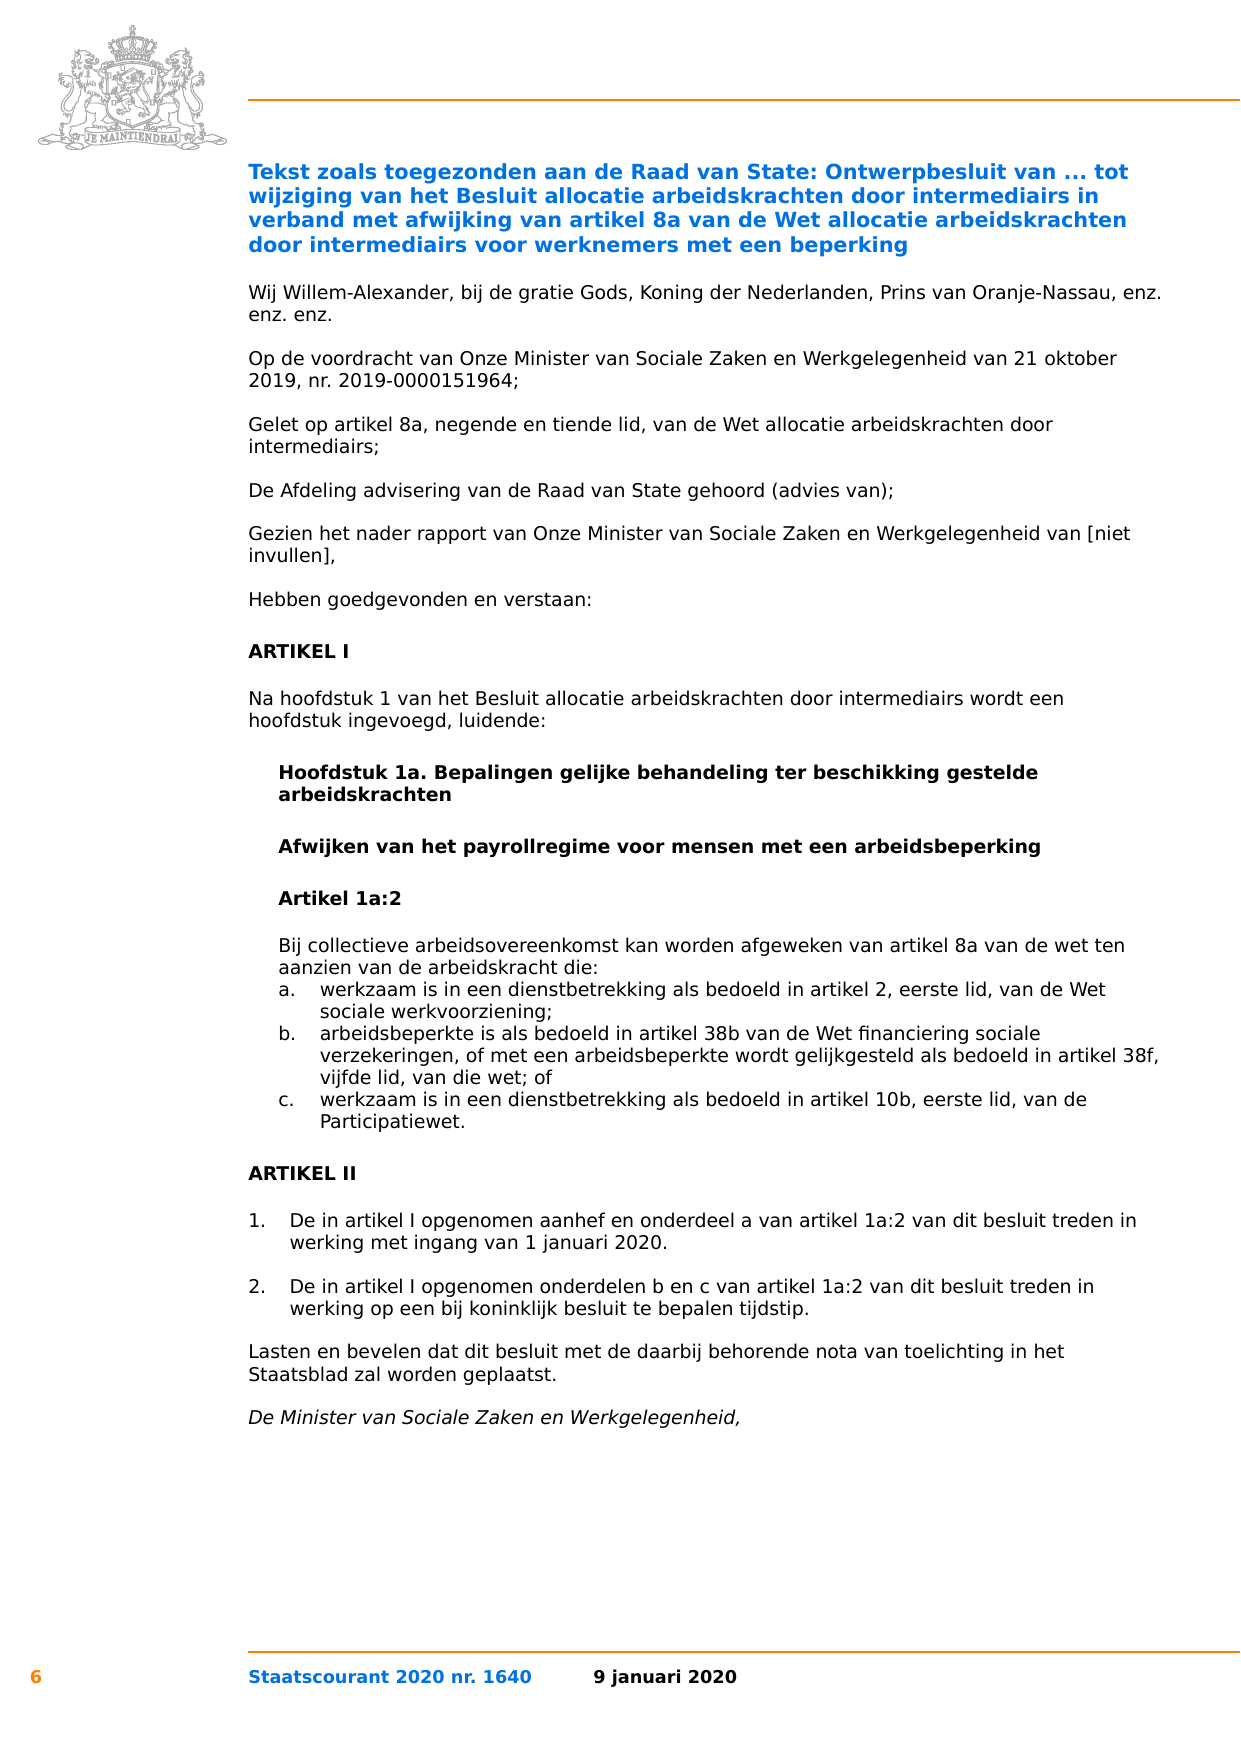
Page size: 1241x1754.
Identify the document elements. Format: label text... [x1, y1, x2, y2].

text Bij collectieve arbeidsovereenkomst kan worden afgeweken van artikel 8a van de wet ten aanzien van de arbeidskracht die: [278, 935, 1163, 979]
text 2. De in artikel I opgenomen onderdelen b en c van artikel 1a:2 van dit besluit treden in werking op een bij koninklijk besluit te bepalen tijdstip. [248, 1276, 1163, 1319]
subtitle ARTIKEL I [248, 641, 1163, 663]
text Gezien het nader rapport van Onze Minister van Sociale Zaken en Werkgelegenheid van [niet invullen], [248, 523, 1163, 567]
text Lasten en bevelen dat dit besluit met de daarbij behorende nota van toelichting in het Staatsblad zal worden geplaatst. [248, 1341, 1163, 1385]
text De Afdeling advisering van de Raad van State gehoord (advies van); [248, 479, 1163, 501]
subtitle Tekst zoals toegezonden aan de Raad van State: Ontwerpbesluit van ... tot wijziging van het Besluit allocatie arbeidskrachten door intermediairs in verband met afwijking van artikel 8a van de Wet allocatie arbeidskrachten door intermediairs voor werknemers met een beperking [248, 160, 1163, 257]
subtitle Hoofdstuk 1a. Bepalingen gelijke behandeling ter beschikking gestelde arbeidskrachten [278, 762, 1163, 806]
text De Minister van Sociale Zaken en Werkgelegenheid, [248, 1407, 1163, 1429]
text c. werkzaam is in een dienstbetrekking als bedoeld in artikel 10b, eerste lid, van de Participatiewet. [278, 1089, 1163, 1133]
picture [38, 25, 227, 150]
text Gelet op artikel 8a, negende en tiende lid, van de Wet allocatie arbeidskrachten door intermediairs; [248, 414, 1163, 458]
subtitle Afwijken van het payrollregime voor mensen met een arbeidsbeperking [278, 836, 1163, 858]
text Wij Willem-Alexander, bij de gratie Gods, Koning der Nederlanden, Prins van Oranje-Nassau, enz. enz. enz. [248, 282, 1163, 326]
subtitle ARTIKEL II [248, 1163, 1163, 1185]
text b. arbeidsbeperkte is als bedoeld in artikel 38b van de Wet financiering sociale verzekeringen, of met een arbeidsbeperkte wordt gelijkgesteld als bedoeld in artikel 38f, vijfde lid, van die wet; of [278, 1023, 1163, 1089]
text Na hoofdstuk 1 van het Besluit allocatie arbeidskrachten door intermediairs wordt een hoofdstuk ingevoegd, luidende: [248, 688, 1163, 732]
text a. werkzaam is in een dienstbetrekking als bedoeld in artikel 2, eerste lid, van de Wet sociale werkvoorziening; [278, 979, 1163, 1023]
subtitle Artikel 1a:2 [278, 888, 1163, 910]
text Hebben goedgevonden en verstaan: [248, 589, 1163, 611]
text Op de voordracht van Onze Minister van Sociale Zaken en Werkgelegenheid van 21 oktober 2019, nr. 2019-0000151964; [248, 348, 1163, 392]
text 1. De in artikel I opgenomen aanhef en onderdeel a van artikel 1a:2 van dit besluit treden in werking met ingang van 1 januari 2020. [248, 1210, 1163, 1254]
